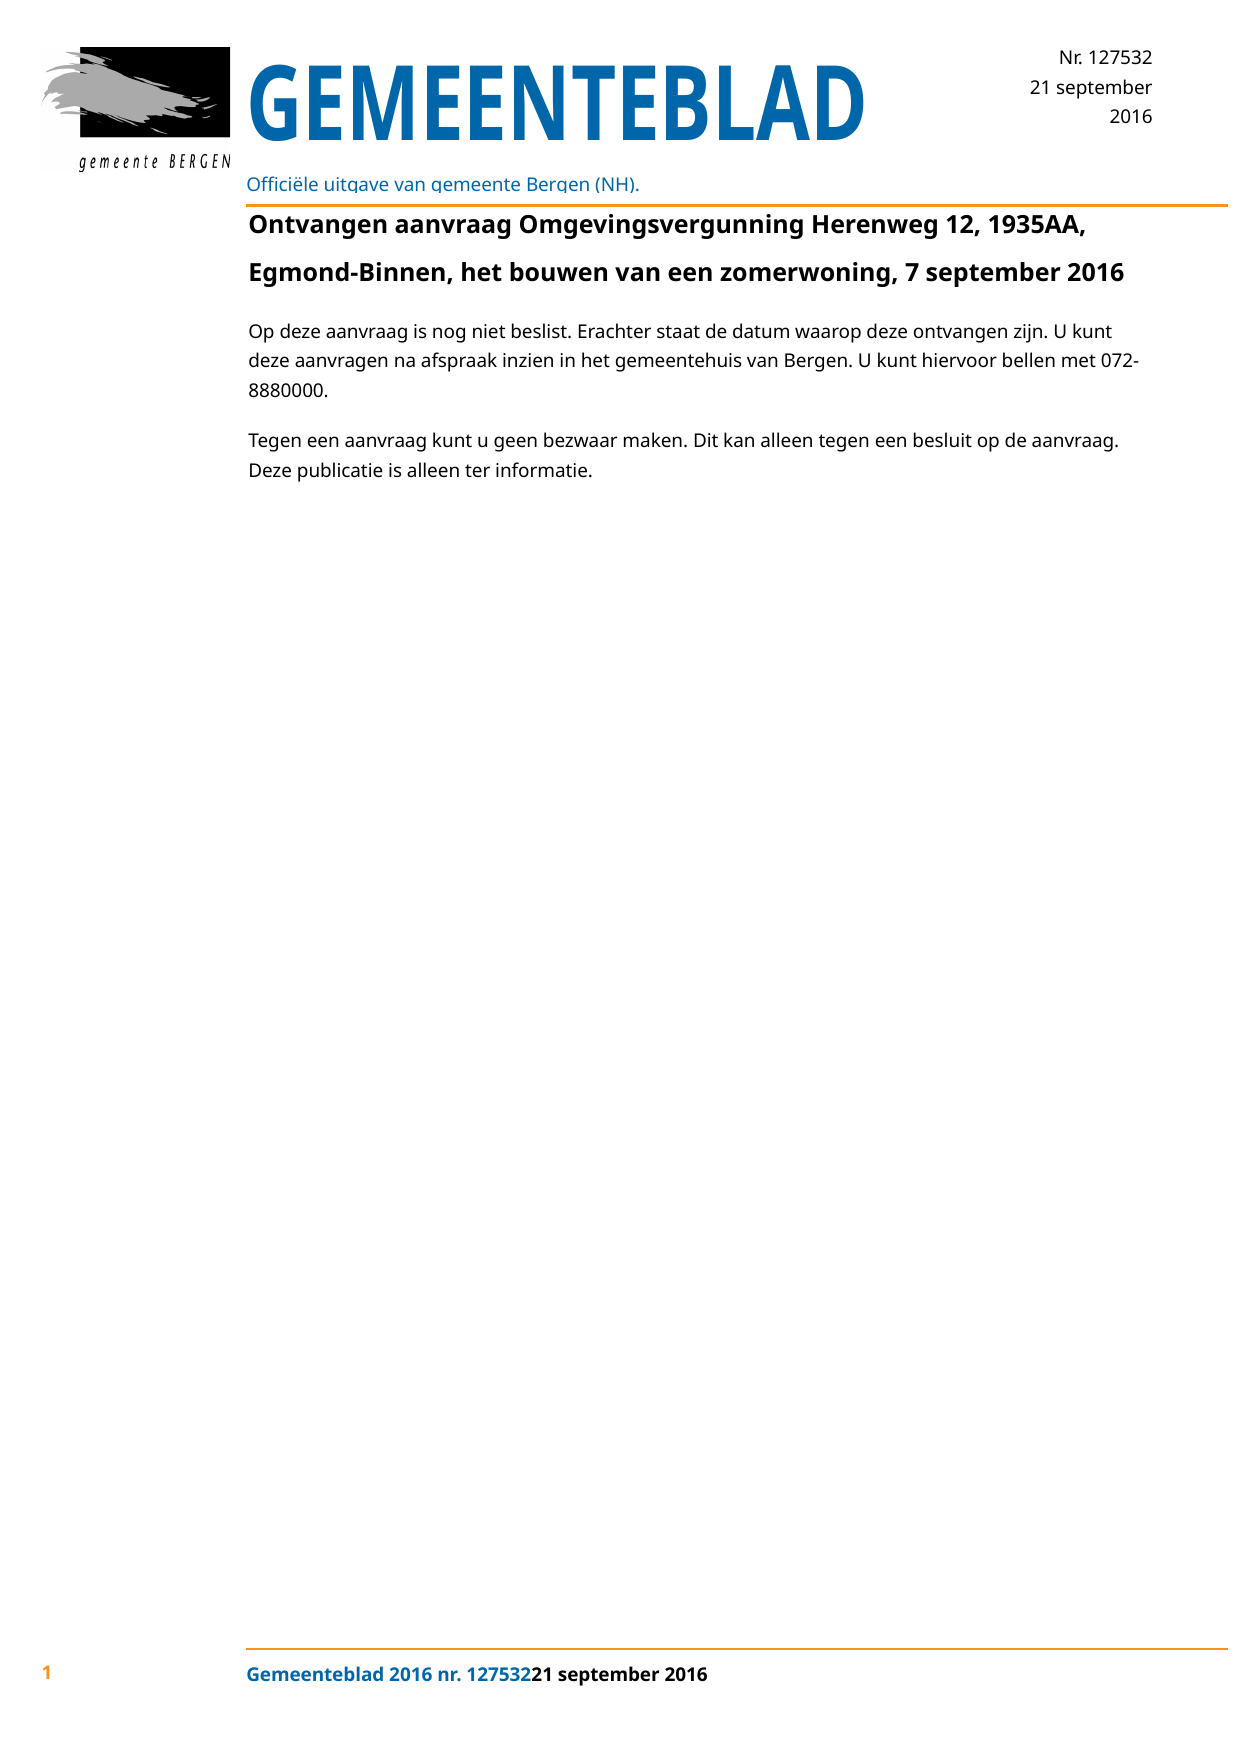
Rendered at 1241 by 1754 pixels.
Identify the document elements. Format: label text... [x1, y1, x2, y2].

text Tegen een aanvraag kunt u geen bezwaar maken. Dit kan alleen tegen een besluit op de aanvraag. Deze publicatie is alleen ter informatie. [248, 427, 1152, 483]
text Op deze aanvraag is nog niet beslist. Erachter staat de datum waarop deze ontvangen zijn. U kunt deze aanvragen na afspraak inzien in het gemeentehuis van Bergen. U kunt hiervoor bellen met 072-8880000. [248, 318, 1152, 403]
picture [41, 47, 231, 172]
text Ontvangen aanvraag Omgevingsvergunning Herenweg 12, 1935AA, Egmond-Binnen, het bouwen van een zomerwoning, 7 september 2016 [248, 207, 1152, 288]
